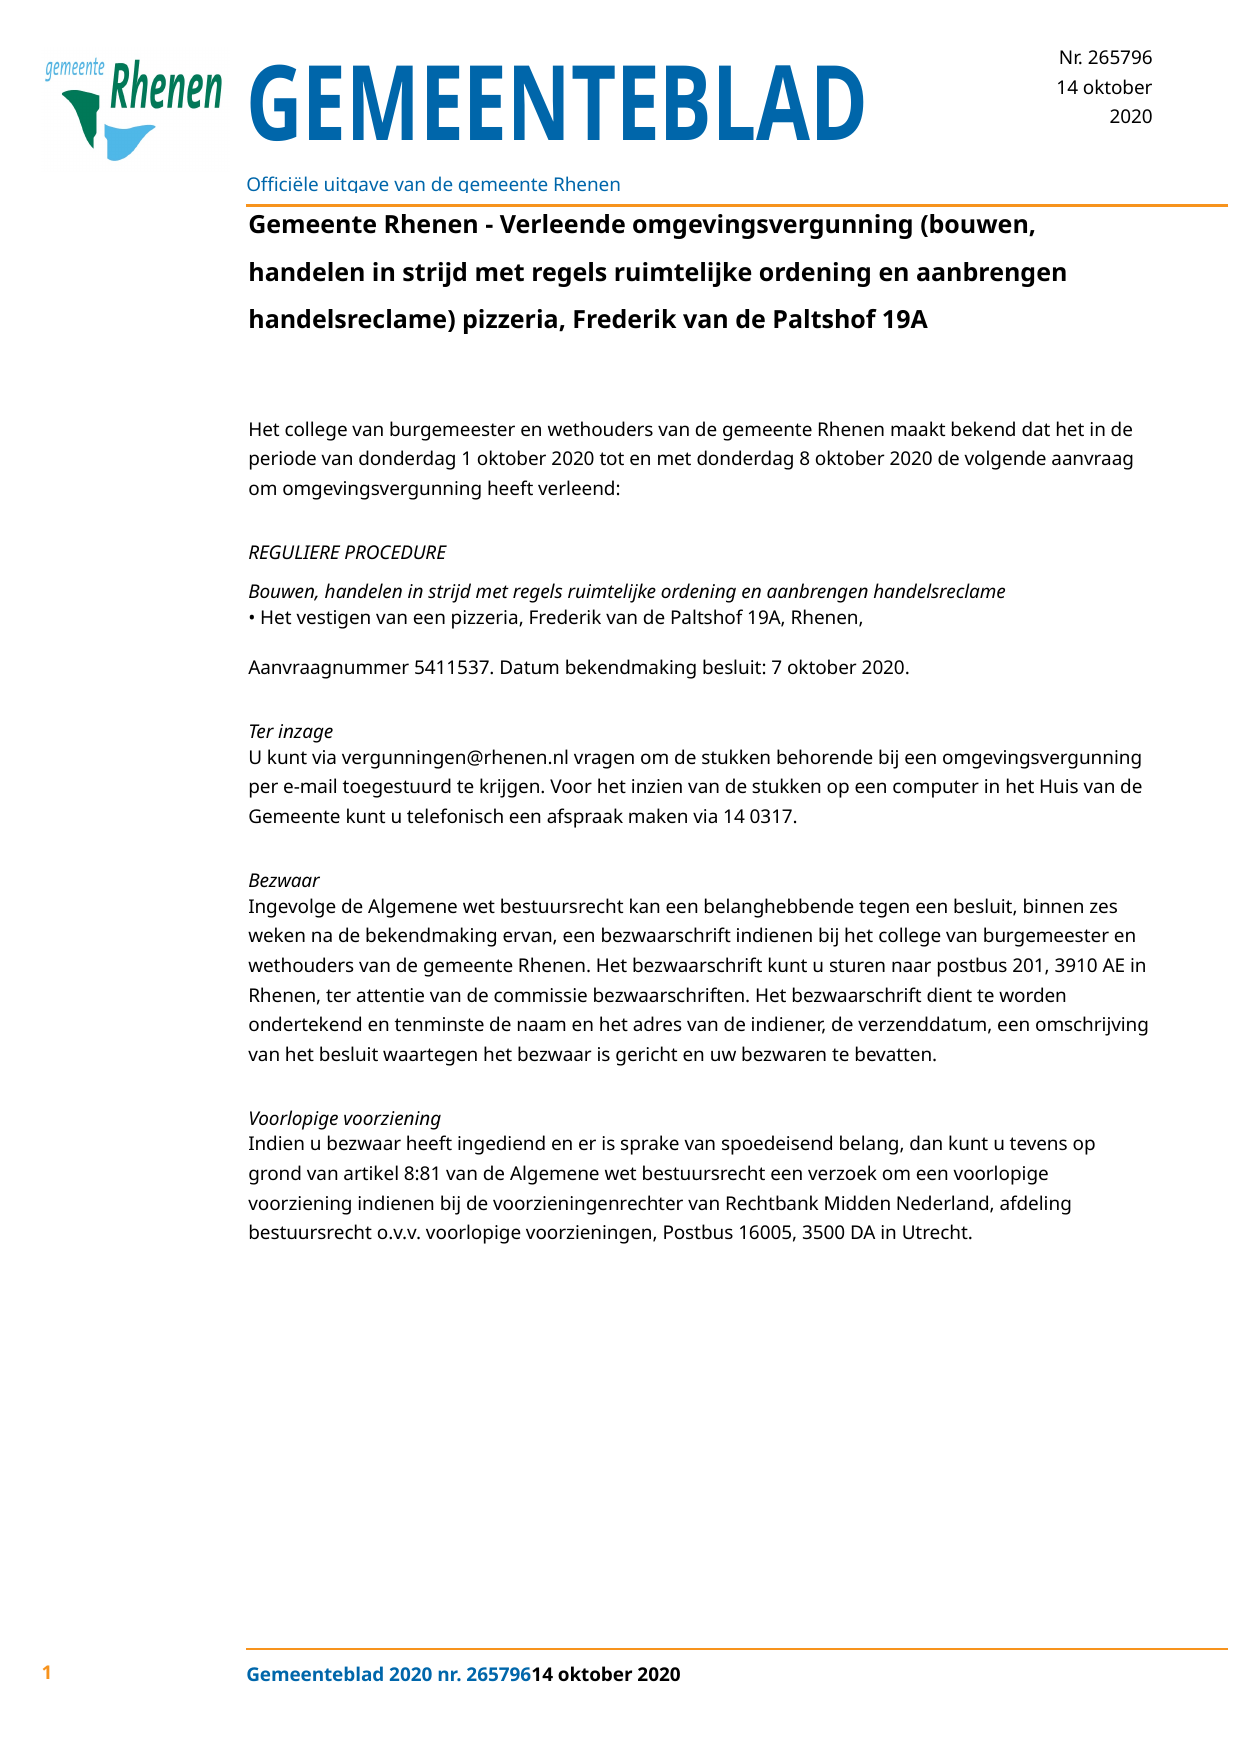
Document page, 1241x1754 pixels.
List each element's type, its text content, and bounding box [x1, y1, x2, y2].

text Gemeente Rhenen - Verleende omgevingsvergunning (bouwen, handelen in strijd met regels ruimtelijke ordening en aanbrengen handelsreclame) pizzeria, Frederik van de Paltshof 19A [248, 207, 1152, 336]
text Bezwaar [248, 867, 1152, 893]
text REGULIERE PROCEDURE [248, 539, 1152, 565]
text U kunt via vergunningen@rhenen.nl vragen om de stukken behorende bij een omgevingsvergunning per e-mail toegestuurd te krijgen. Voor het inzien van de stukken op een computer in het Huis van de Gemeente kunt u telefonisch een afspraak maken via 14 0317. [248, 744, 1152, 829]
text Indien u bezwaar heeft ingediend en er is sprake van spoedeisend belang, dan kunt u tevens op grond van artikel 8:81 van de Algemene wet bestuursrecht een verzoek om een voorlopige voorziening indienen bij de voorzieningenrechter van Rechtbank Midden Nederland, afdeling bestuursrecht o.v.v. voorlopige voorzieningen, Postbus 16005, 3500 DA in Utrecht. [248, 1131, 1152, 1245]
text Het college van burgemeester en wethouders van de gemeente Rhenen maakt bekend dat het in de periode van donderdag 1 oktober 2020 tot en met donderdag 8 oktober 2020 de volgende aanvraag om omgevingsvergunning heeft verleend: [248, 416, 1152, 501]
text Voorlopige voorziening [248, 1105, 1152, 1131]
text • Het vestigen van een pizzeria, Frederik van de Paltshof 19A, Rhenen, [248, 604, 1152, 630]
text Ter inzage [248, 718, 1152, 744]
picture [41, 47, 231, 172]
text Bouwen, handelen in strijd met regels ruimtelijke ordening en aanbrengen handelsreclame [248, 578, 1152, 604]
text Aanvraagnummer 5411537. Datum bekendmaking besluit: 7 oktober 2020. [248, 654, 1152, 680]
text Ingevolge de Algemene wet bestuursrecht kan een belanghebbende tegen een besluit, binnen zes weken na de bekendmaking ervan, een bezwaarschrift indienen bij het college van burgemeester en wethouders van de gemeente Rhenen. Het bezwaarschrift kunt u sturen naar postbus 201, 3910 AE in Rhenen, ter attentie van de commissie bezwaarschriften. Het bezwaarschrift dient te worden ondertekend en tenminste de naam en het adres van de indiener, de verzenddatum, een omschrijving van het besluit waartegen het bezwaar is gericht en uw bezwaren te bevatten. [248, 893, 1152, 1067]
